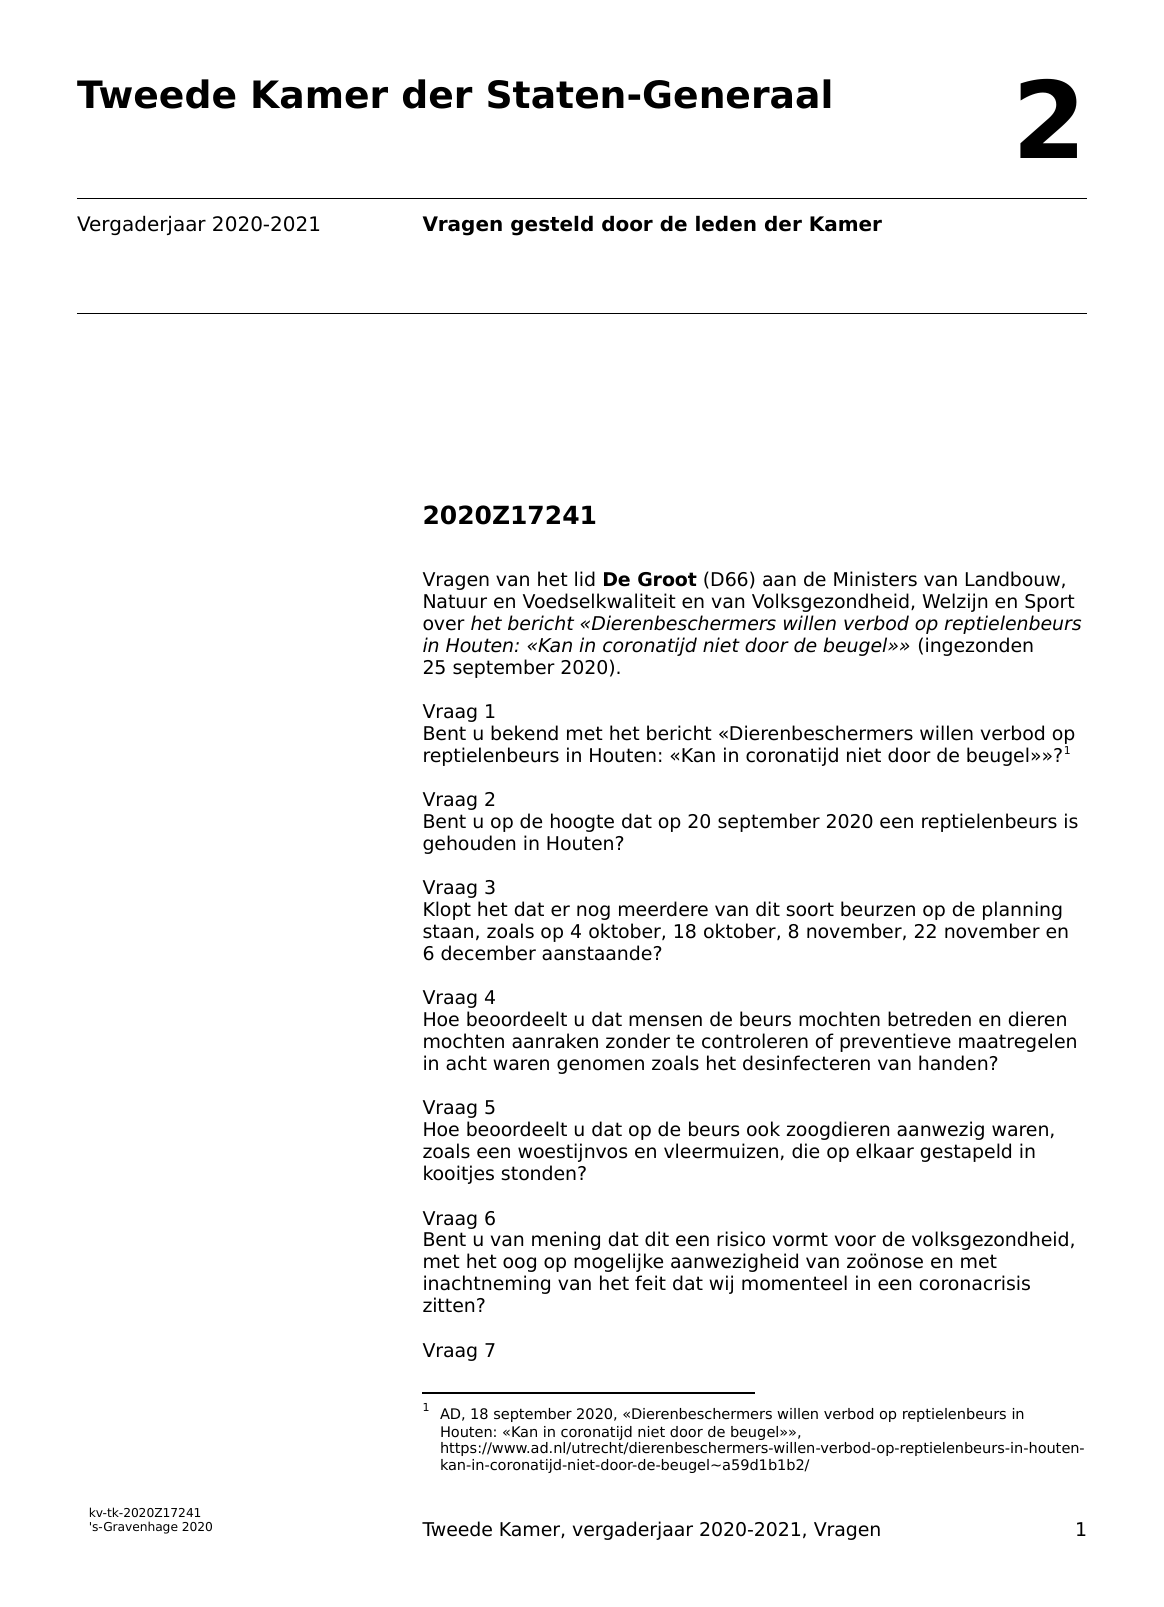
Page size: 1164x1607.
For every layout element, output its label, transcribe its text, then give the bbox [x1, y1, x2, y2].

text Hoe beoordeelt u dat mensen de beurs mochten betreden en dieren mochten aanraken zonder te controleren of preventieve maatregelen in acht waren genomen zoals het desinfecteren van handen? [422, 1009, 1087, 1075]
text Vraag 7 [422, 1339, 1087, 1361]
text Bent u bekend met het bericht «Dierenbeschermers willen verbod op reptielenbeurs in Houten: «Kan in coronatijd niet door de beugel»»? [422, 723, 1087, 767]
table_cell Vergaderjaar 2020-2021 [77, 199, 422, 313]
text Hoe beoordeelt u dat op de beurs ook zoogdieren aanwezig waren, zoals een woestijnvos en vleermuizen, die op elkaar gestapeld in kooitjes stonden? [422, 1119, 1087, 1185]
text Klopt het dat er nog meerdere van dit soort beurzen op de planning staan, zoals op 4 oktober, 18 oktober, 8 november, 22 november en 6 december aanstaande? [422, 899, 1087, 965]
text Vragen van het lid De Groot (D66) aan de Ministers van Landbouw, Natuur en Voedselkwaliteit en van Volksgezondheid, Welzijn en Sport over het bericht «Dierenbeschermers willen verbod op reptielenbeurs in Houten: «Kan in coronatijd niet door de beugel»» (ingezonden 25 september 2020). [422, 569, 1087, 679]
table_cell Vragen gesteld door de leden der Kamer [422, 199, 1087, 313]
text 2020Z17241 [422, 501, 1087, 531]
text Bent u op de hoogte dat op 20 september 2020 een reptielenbeurs is gehouden in Houten? [422, 811, 1087, 855]
text kv-tk-2020Z17241 [88, 1506, 323, 1520]
table_header 2 [886, 59, 1087, 198]
text Vraag 5 [422, 1097, 1087, 1119]
text Vraag 6 [422, 1207, 1087, 1229]
text Vraag 1 [422, 701, 1087, 723]
text Vraag 4 [422, 987, 1087, 1009]
text Vraag 2 [422, 789, 1087, 811]
text Bent u van mening dat dit een risico vormt voor de volksgezondheid, met het oog op mogelijke aanwezigheid van zoönose en met inachtneming van het feit dat wij momenteel in een coronacrisis zitten? [422, 1229, 1087, 1317]
text 's-Gravenhage 2020 [88, 1520, 323, 1534]
table_header Tweede Kamer der Staten-Generaal [77, 59, 886, 198]
text AD, 18 september 2020, «Dierenbeschermers willen verbod op reptielenbeurs in Houten: «Kan in coronatijd niet door de beugel»», https://www.ad.nl/utrecht/dierenbeschermers-willen-verbod-op-reptielenbeurs-in-houten-kan-in-coronatijd-niet-door-de-beugel~a59d1b1b2/ [422, 1402, 1087, 1474]
text Vraag 3 [422, 877, 1087, 899]
